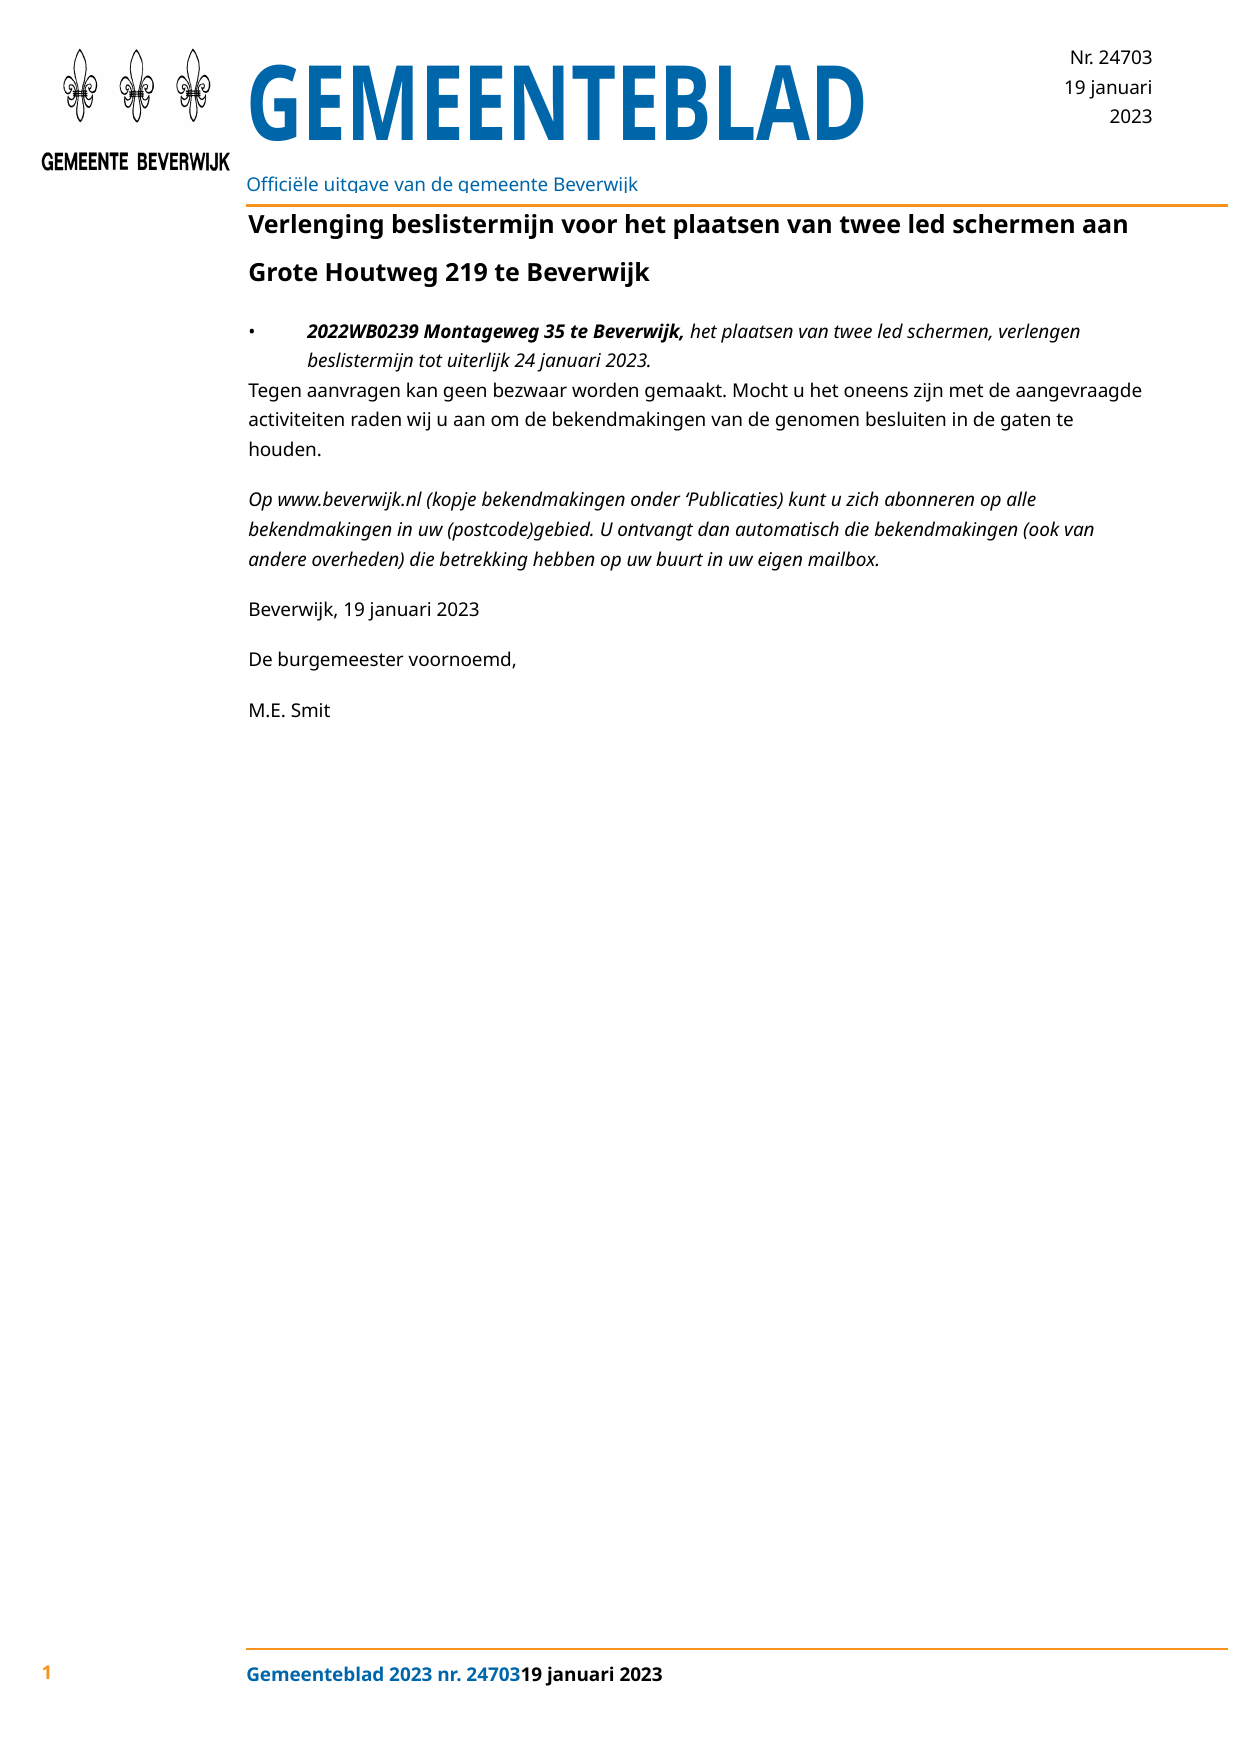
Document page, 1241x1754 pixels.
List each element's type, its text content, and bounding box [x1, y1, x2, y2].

text M.E. Smit [248, 697, 1152, 723]
text Beverwijk, 19 januari 2023 [248, 596, 1152, 622]
picture [41, 47, 231, 172]
text Verlenging beslistermijn voor het plaatsen van twee led schermen aan Grote Houtweg 219 te Beverwijk [248, 207, 1152, 288]
list 2022WB0239 Montageweg 35 te Beverwijk, het plaatsen van twee led schermen, verlengen beslistermijn tot uiterlijk 24 januari 2023. [248, 318, 1152, 373]
text Op www.beverwijk.nl (kopje bekendmakingen onder ‘Publicaties) kunt u zich abonneren op alle bekendmakingen in uw (postcode)gebied. U ontvangt dan automatisch die bekendmakingen (ook van andere overheden) die betrekking hebben op uw buurt in uw eigen mailbox. [248, 487, 1152, 572]
text Tegen aanvragen kan geen bezwaar worden gemaakt. Mocht u het oneens zijn met de aangevraagde activiteiten raden wij u aan om de bekendmakingen van de genomen besluiten in de gaten te houden. [248, 377, 1152, 462]
text De burgemeester voornoemd, [248, 647, 1152, 672]
